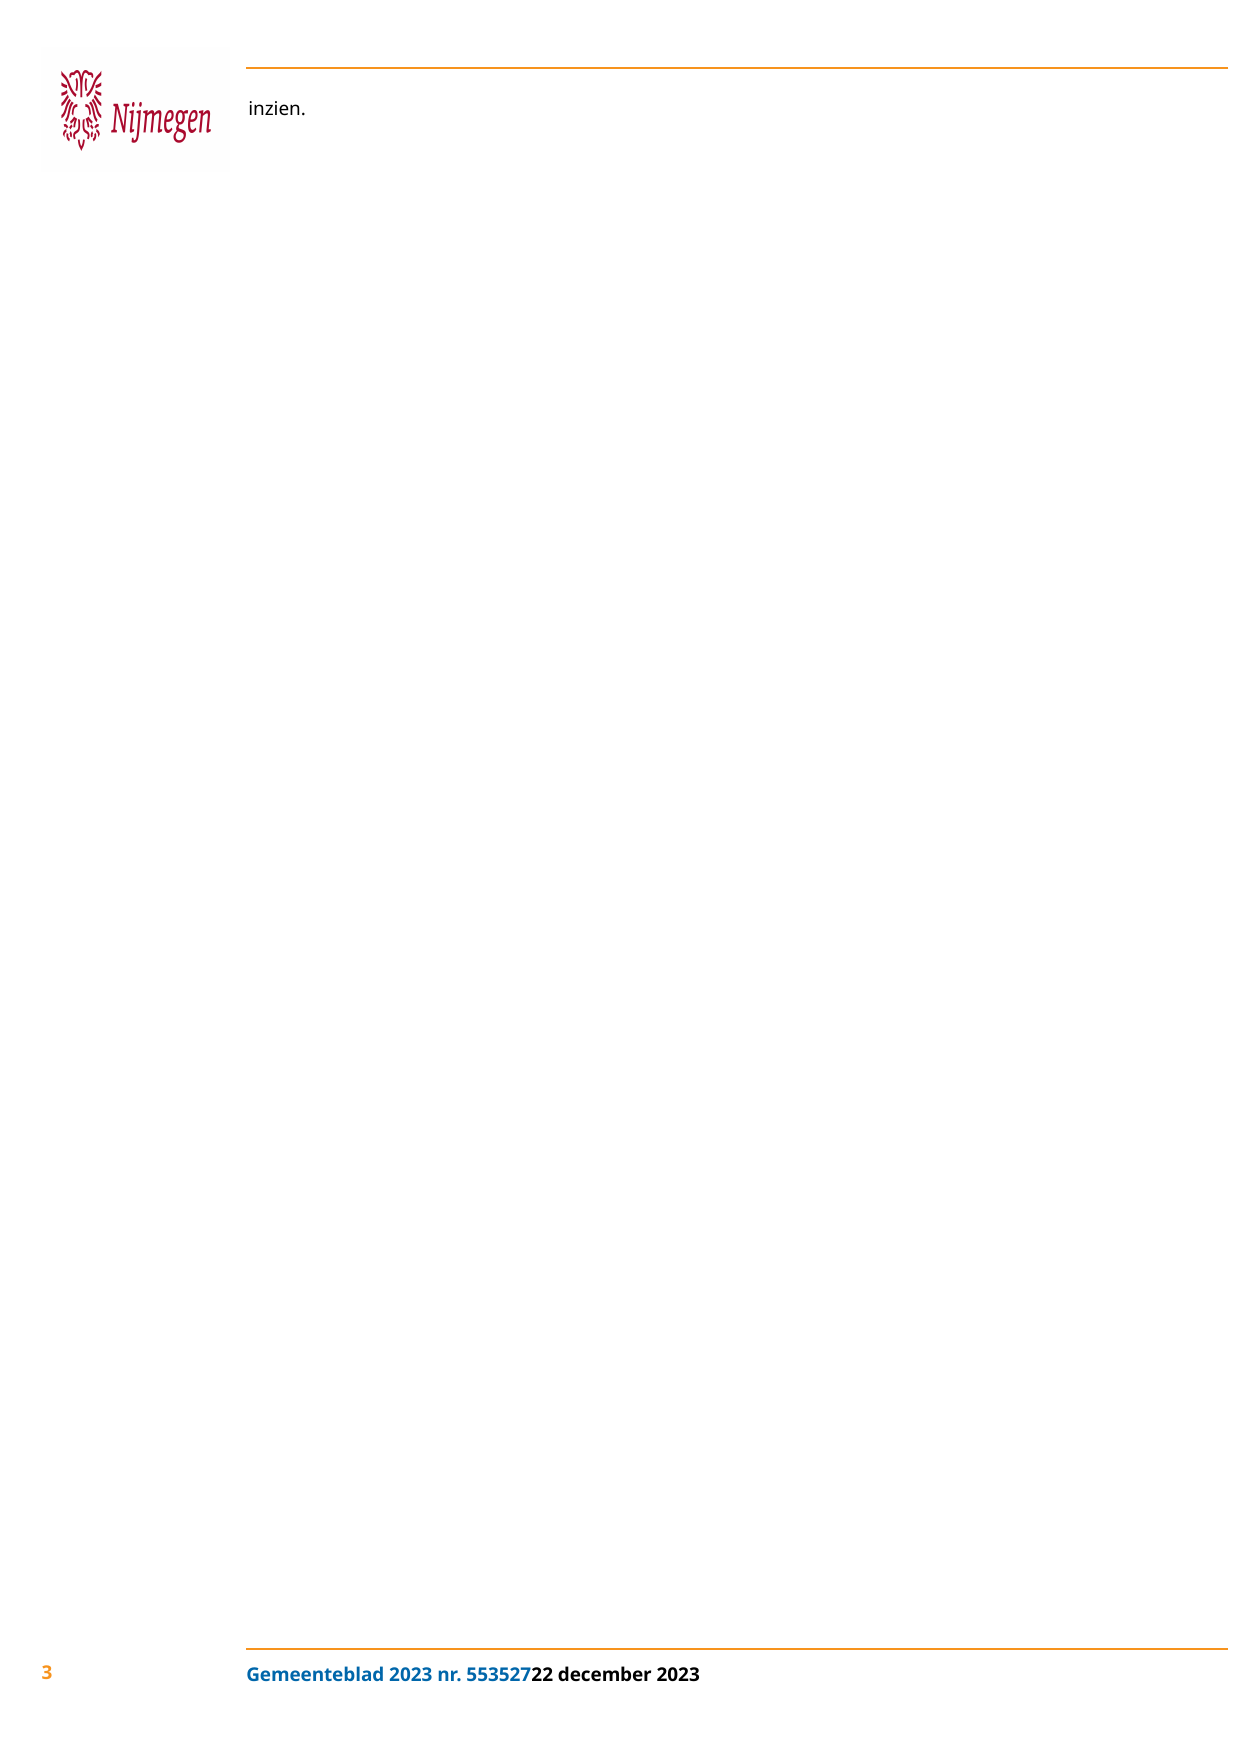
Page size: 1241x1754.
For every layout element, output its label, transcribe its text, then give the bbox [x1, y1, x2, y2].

picture [41, 47, 231, 172]
text inzien. [248, 95, 1152, 121]
